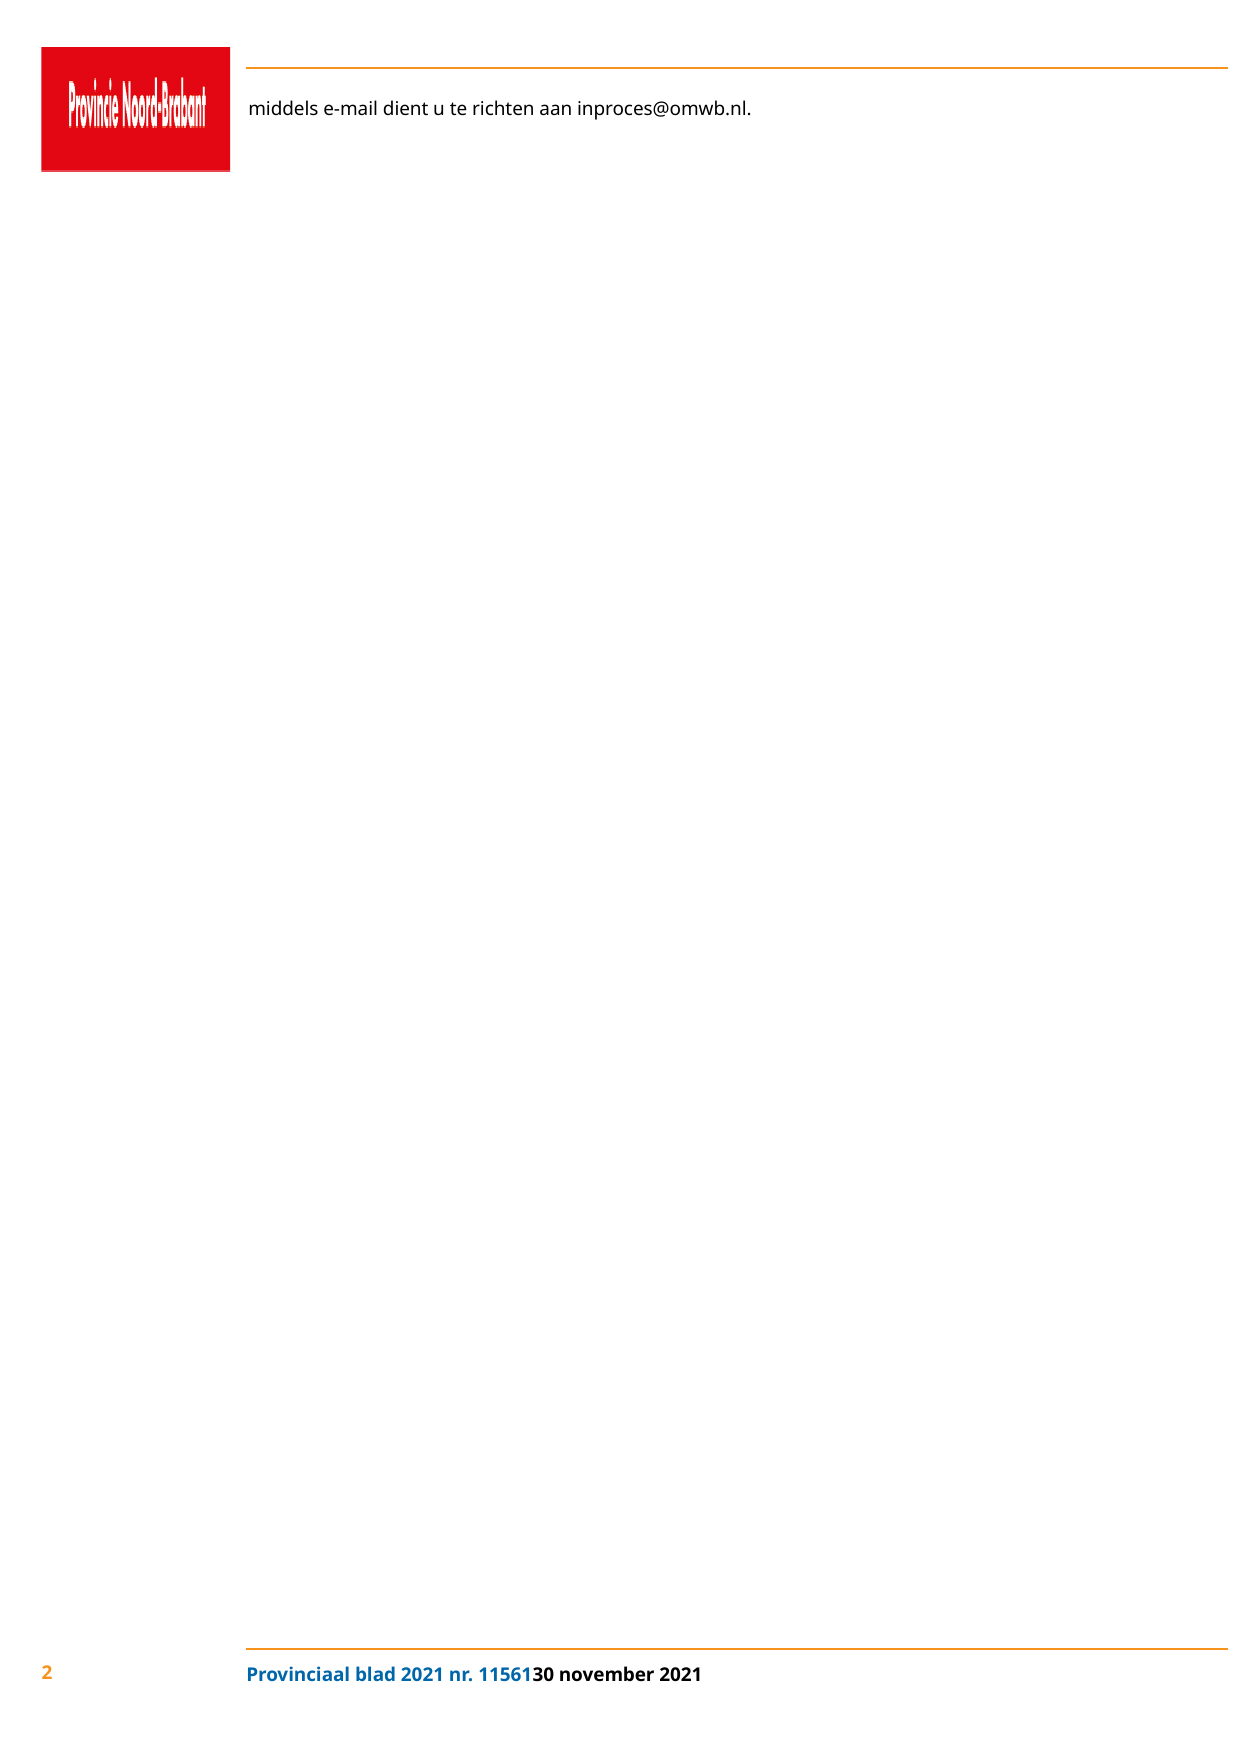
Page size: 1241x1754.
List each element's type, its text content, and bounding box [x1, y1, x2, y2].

text middels e-mail dient u te richten aan inproces@omwb.nl. [248, 95, 1152, 121]
picture [41, 47, 231, 172]
